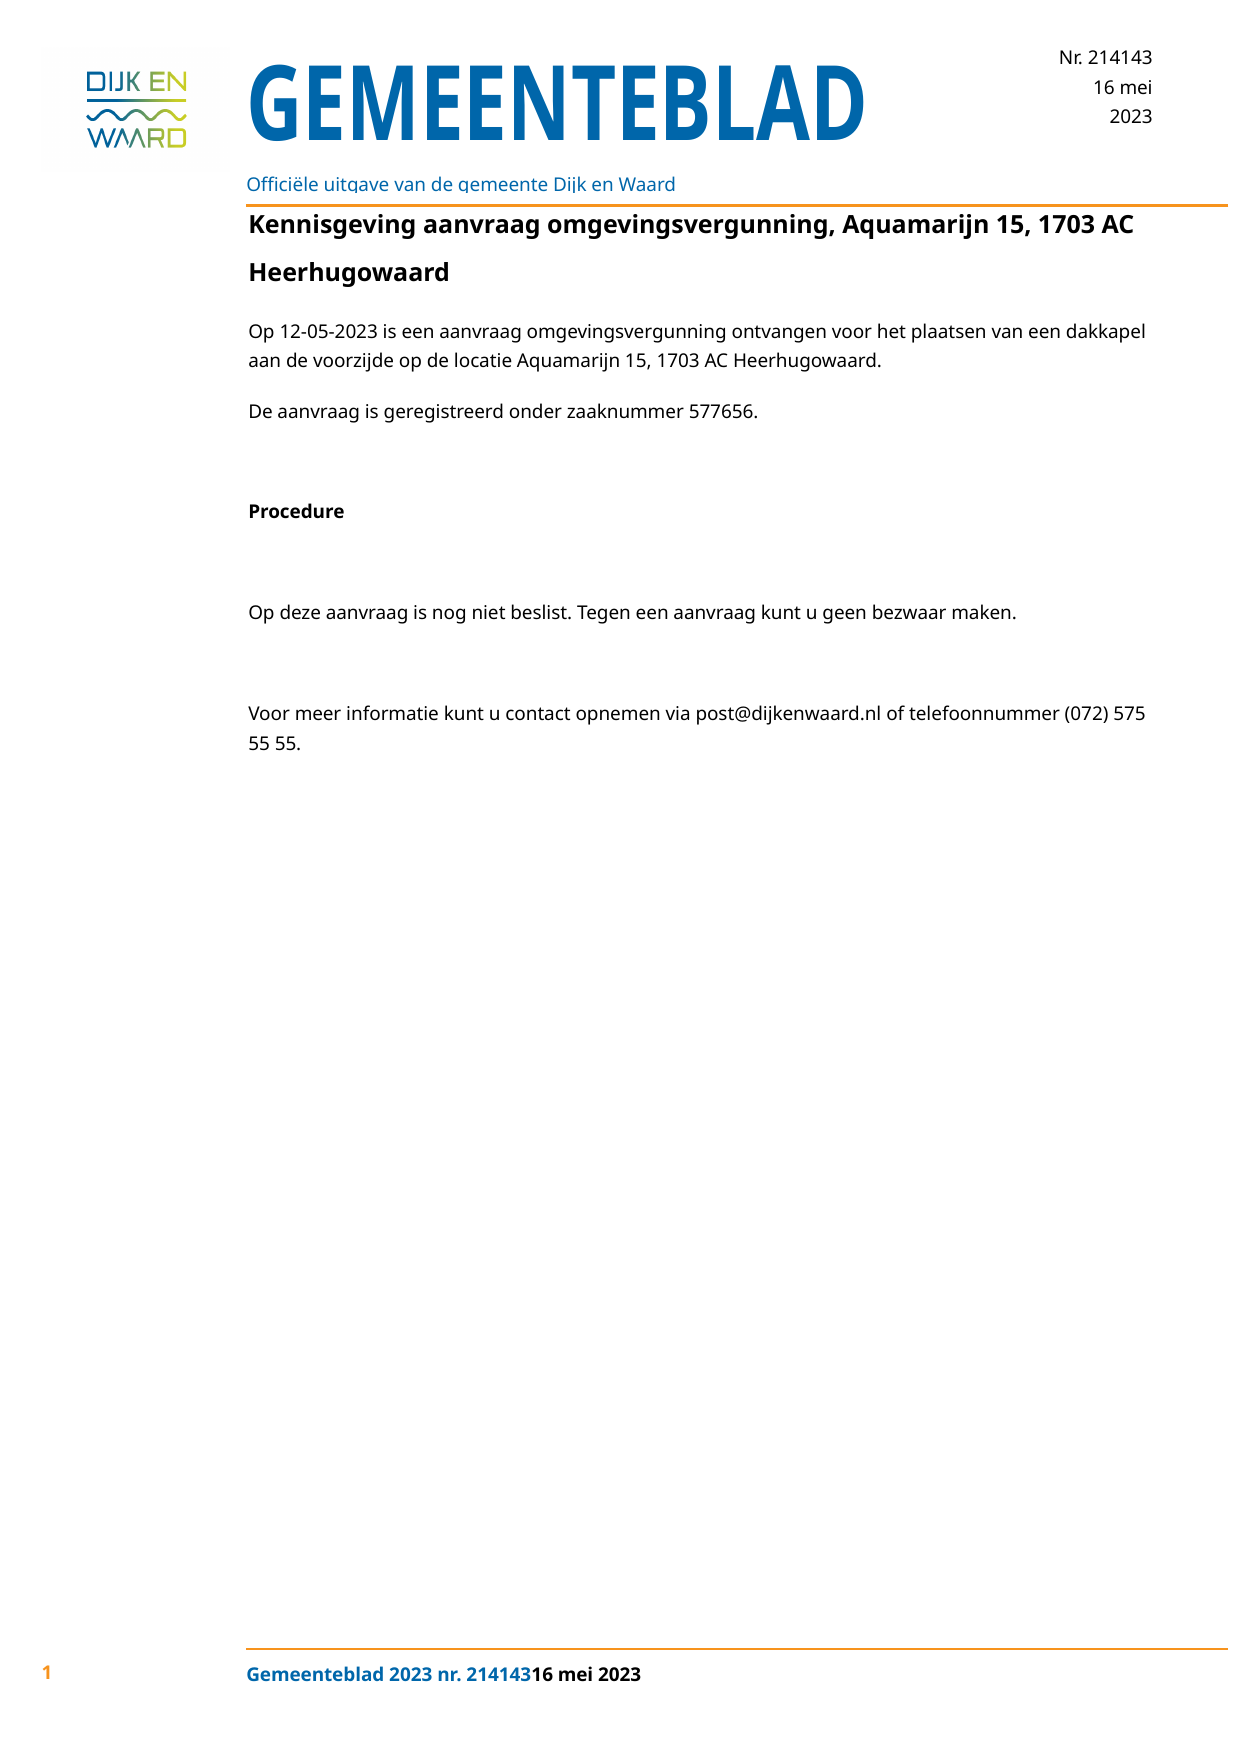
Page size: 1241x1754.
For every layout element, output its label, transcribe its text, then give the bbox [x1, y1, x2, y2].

text Op 12-05-2023 is een aanvraag omgevingsvergunning ontvangen voor het plaatsen van een dakkapel aan de voorzijde op de locatie Aquamarijn 15, 1703 AC Heerhugowaard. [248, 318, 1152, 373]
text Op deze aanvraag is nog niet beslist. Tegen een aanvraag kunt u geen bezwaar maken. [248, 599, 1152, 625]
text De aanvraag is geregistreerd onder zaaknummer 577656. [248, 398, 1152, 424]
picture [41, 47, 231, 172]
text Voor meer informatie kunt u contact opnemen via post@dijkenwaard.nl of telefoonnummer (072) 575 55 55. [248, 700, 1152, 756]
text Procedure [248, 499, 1152, 524]
text Kennisgeving aanvraag omgevingsvergunning, Aquamarijn 15, 1703 AC Heerhugowaard [248, 207, 1152, 288]
